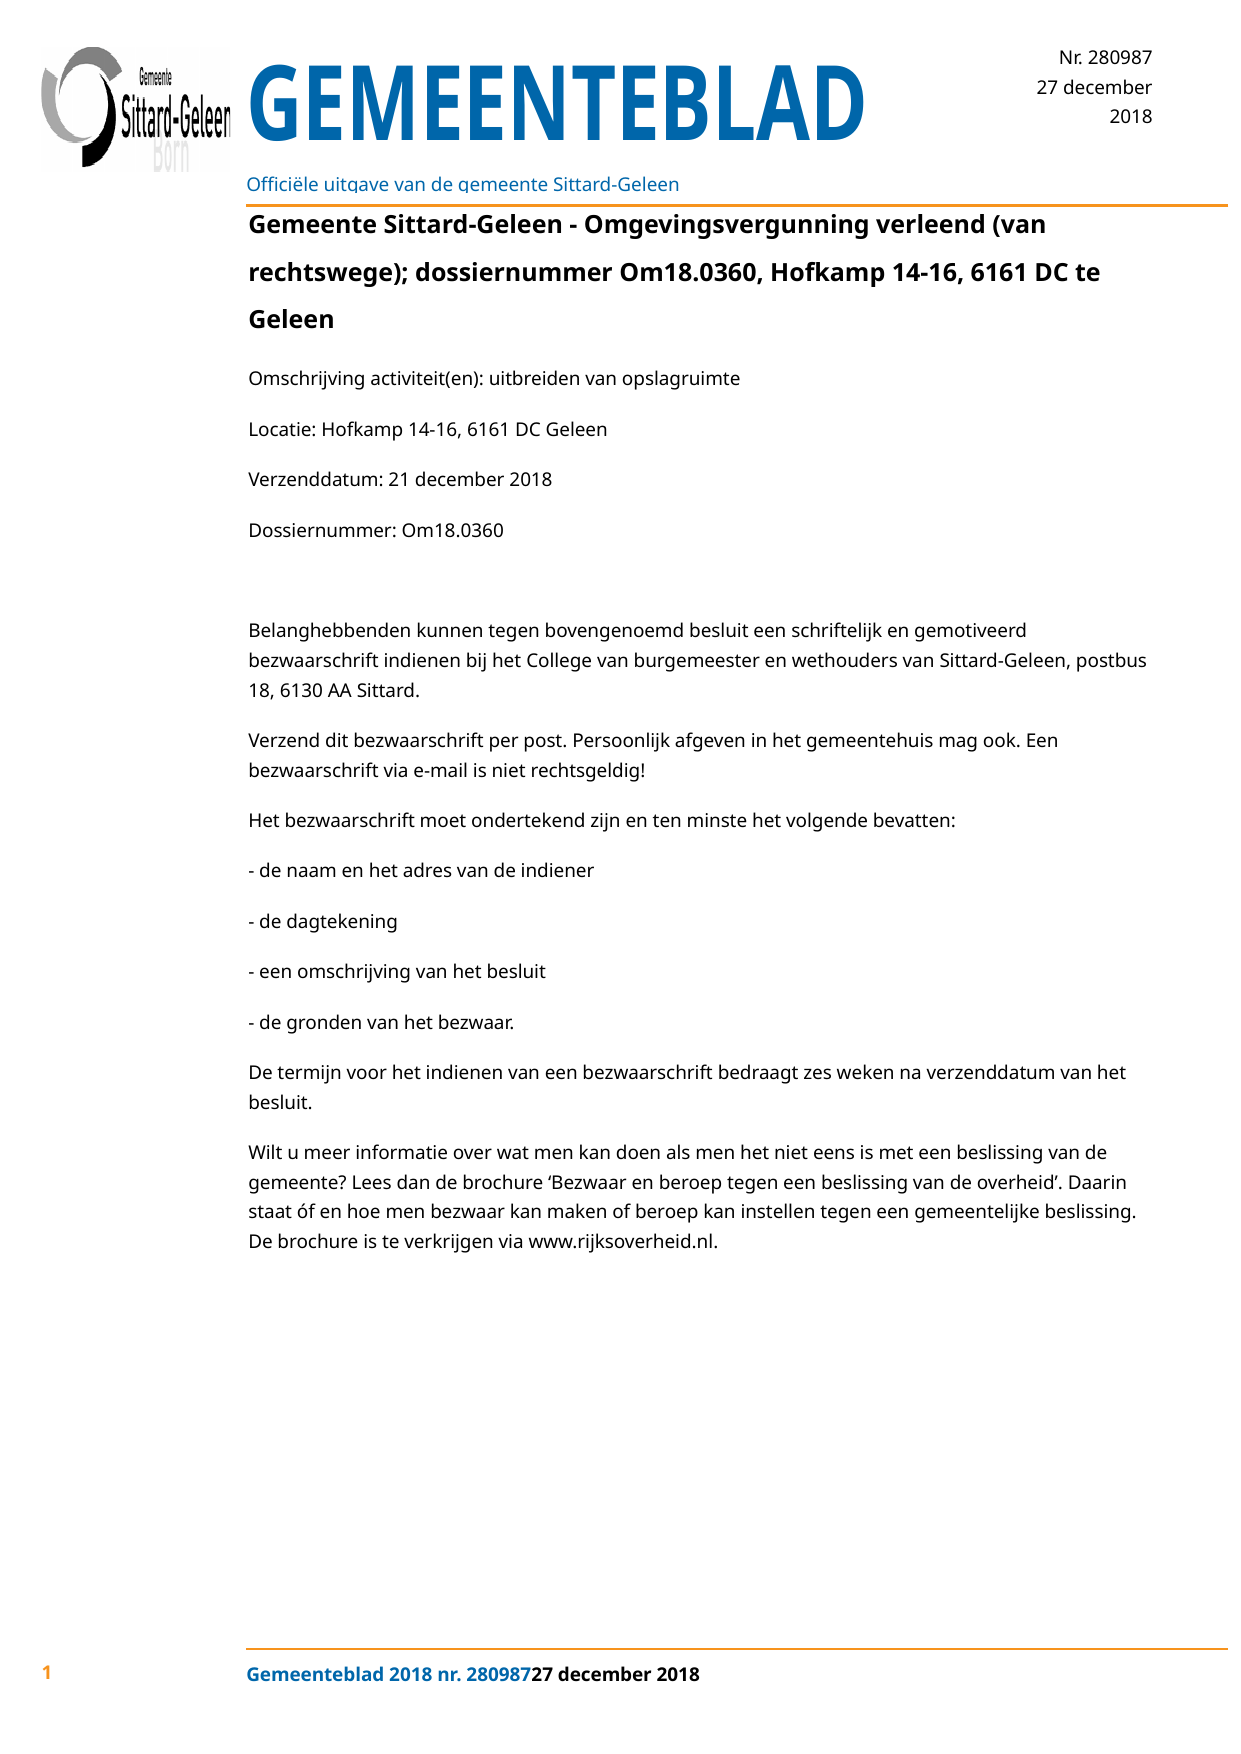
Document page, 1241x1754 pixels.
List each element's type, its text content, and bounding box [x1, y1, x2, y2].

picture [41, 47, 231, 172]
text Verzend dit bezwaarschrift per post. Persoonlijk afgeven in het gemeentehuis mag ook. Een bezwaarschrift via e-mail is niet rechtsgeldig! [248, 727, 1152, 782]
text - de dagtekening [248, 908, 1152, 934]
text Dossiernummer: Om18.0360 [248, 517, 1152, 542]
text De termijn voor het indienen van een bezwaarschrift bedraagt zes weken na verzenddatum van het besluit. [248, 1059, 1152, 1114]
text Het bezwaarschrift moet ondertekend zijn en ten minste het volgende bevatten: [248, 807, 1152, 833]
text Omschrijving activiteit(en): uitbreiden van opslagruimte [248, 366, 1152, 391]
text - de gronden van het bezwaar. [248, 1009, 1152, 1034]
text Belanghebbenden kunnen tegen bovengenoemd besluit een schriftelijk en gemotiveerd bezwaarschrift indienen bij het College van burgemeester en wethouders van Sittard-Geleen, postbus 18, 6130 AA Sittard. [248, 618, 1152, 702]
text Locatie: Hofkamp 14-16, 6161 DC Geleen [248, 416, 1152, 442]
text Verzenddatum: 21 december 2018 [248, 466, 1152, 492]
text - een omschrijving van het besluit [248, 958, 1152, 984]
text Gemeente Sittard-Geleen - Omgevingsvergunning verleend (van rechtswege); dossiernummer Om18.0360, Hofkamp 14-16, 6161 DC te Geleen [248, 207, 1152, 336]
text Wilt u meer informatie over wat men kan doen als men het niet eens is met een beslissing van de gemeente? Lees dan de brochure ‘Bezwaar en beroep tegen een beslissing van de overheid’. Daarin staat óf en hoe men bezwaar kan maken of beroep kan instellen tegen een gemeentelijke beslissing. De brochure is te verkrijgen via www.rijksoverheid.nl. [248, 1139, 1152, 1254]
text - de naam en het adres van de indiener [248, 858, 1152, 883]
